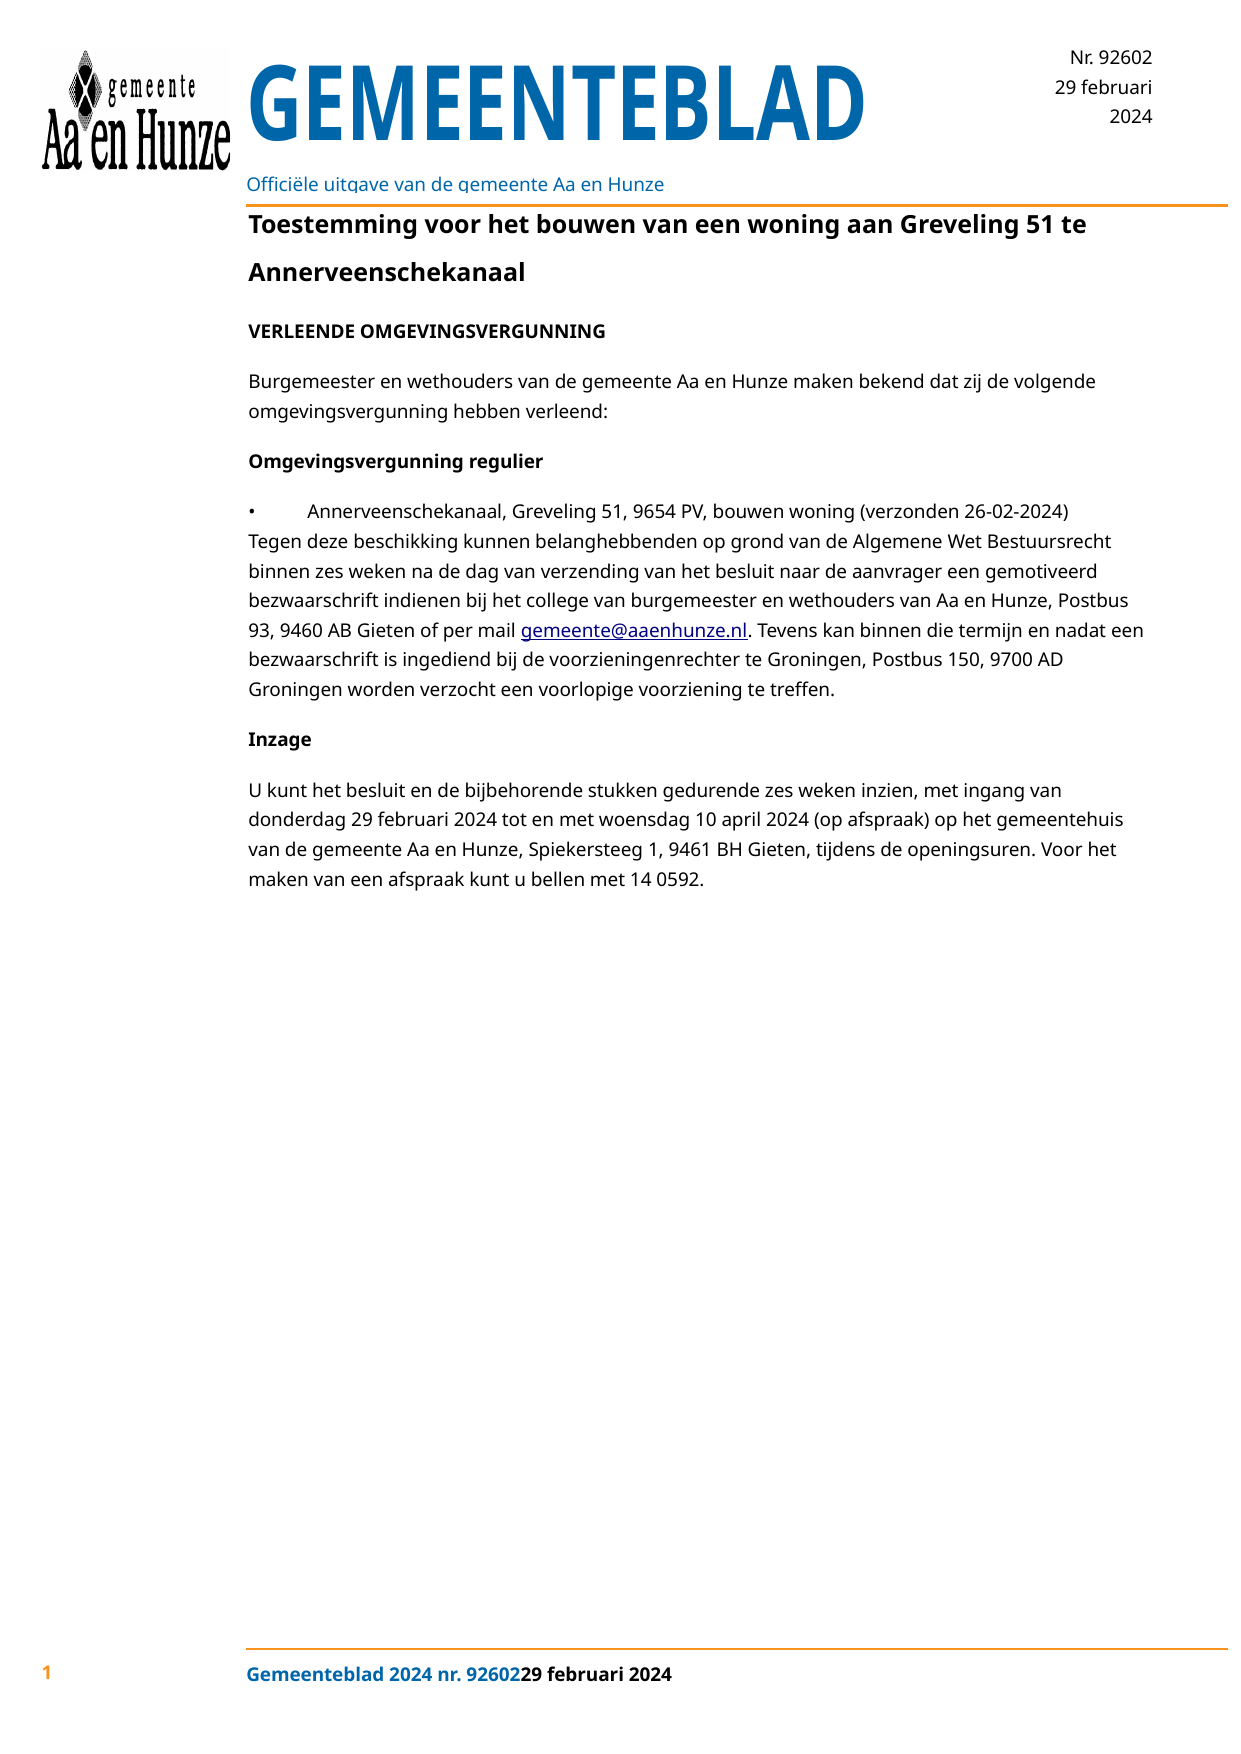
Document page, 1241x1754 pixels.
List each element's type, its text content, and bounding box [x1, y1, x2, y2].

text Omgevingsvergunning regulier [248, 448, 1152, 474]
text Toestemming voor het bouwen van een woning aan Greveling 51 te Annerveenschekanaal [248, 207, 1152, 288]
text Inzage [248, 727, 1152, 752]
picture [41, 47, 231, 172]
text VERLEENDE OMGEVINGSVERGUNNING [248, 318, 1152, 344]
text Tegen deze beschikking kunnen belanghebbenden op grond van de Algemene Wet Bestuursrecht binnen zes weken na de dag van verzending van het besluit naar de aanvrager een gemotiveerd bezwaarschrift indienen bij het college van burgemeester en wethouders van Aa en Hunze, Postbus 93, 9460 AB Gieten of per mail gemeente@aaenhunze.nl. Tevens kan binnen die termijn en nadat een bezwaarschrift is ingediend bij de voorzieningenrechter te Groningen, Postbus 150, 9700 AD Groningen worden verzocht een voorlopige voorziening te treffen. [248, 528, 1152, 702]
text U kunt het besluit en de bijbehorende stukken gedurende zes weken inzien, met ingang van donderdag 29 februari 2024 tot en met woensdag 10 april 2024 (op afspraak) op het gemeentehuis van de gemeente Aa en Hunze, Spiekersteeg 1, 9461 BH Gieten, tijdens de openingsuren. Voor het maken van een afspraak kunt u bellen met 14 0592. [248, 777, 1152, 892]
list Annerveenschekanaal, Greveling 51, 9654 PV, bouwen woning (verzonden 26-02-2024) [248, 499, 1152, 524]
text Burgemeester en wethouders van de gemeente Aa en Hunze maken bekend dat zij de volgende omgevingsvergunning hebben verleend: [248, 368, 1152, 424]
